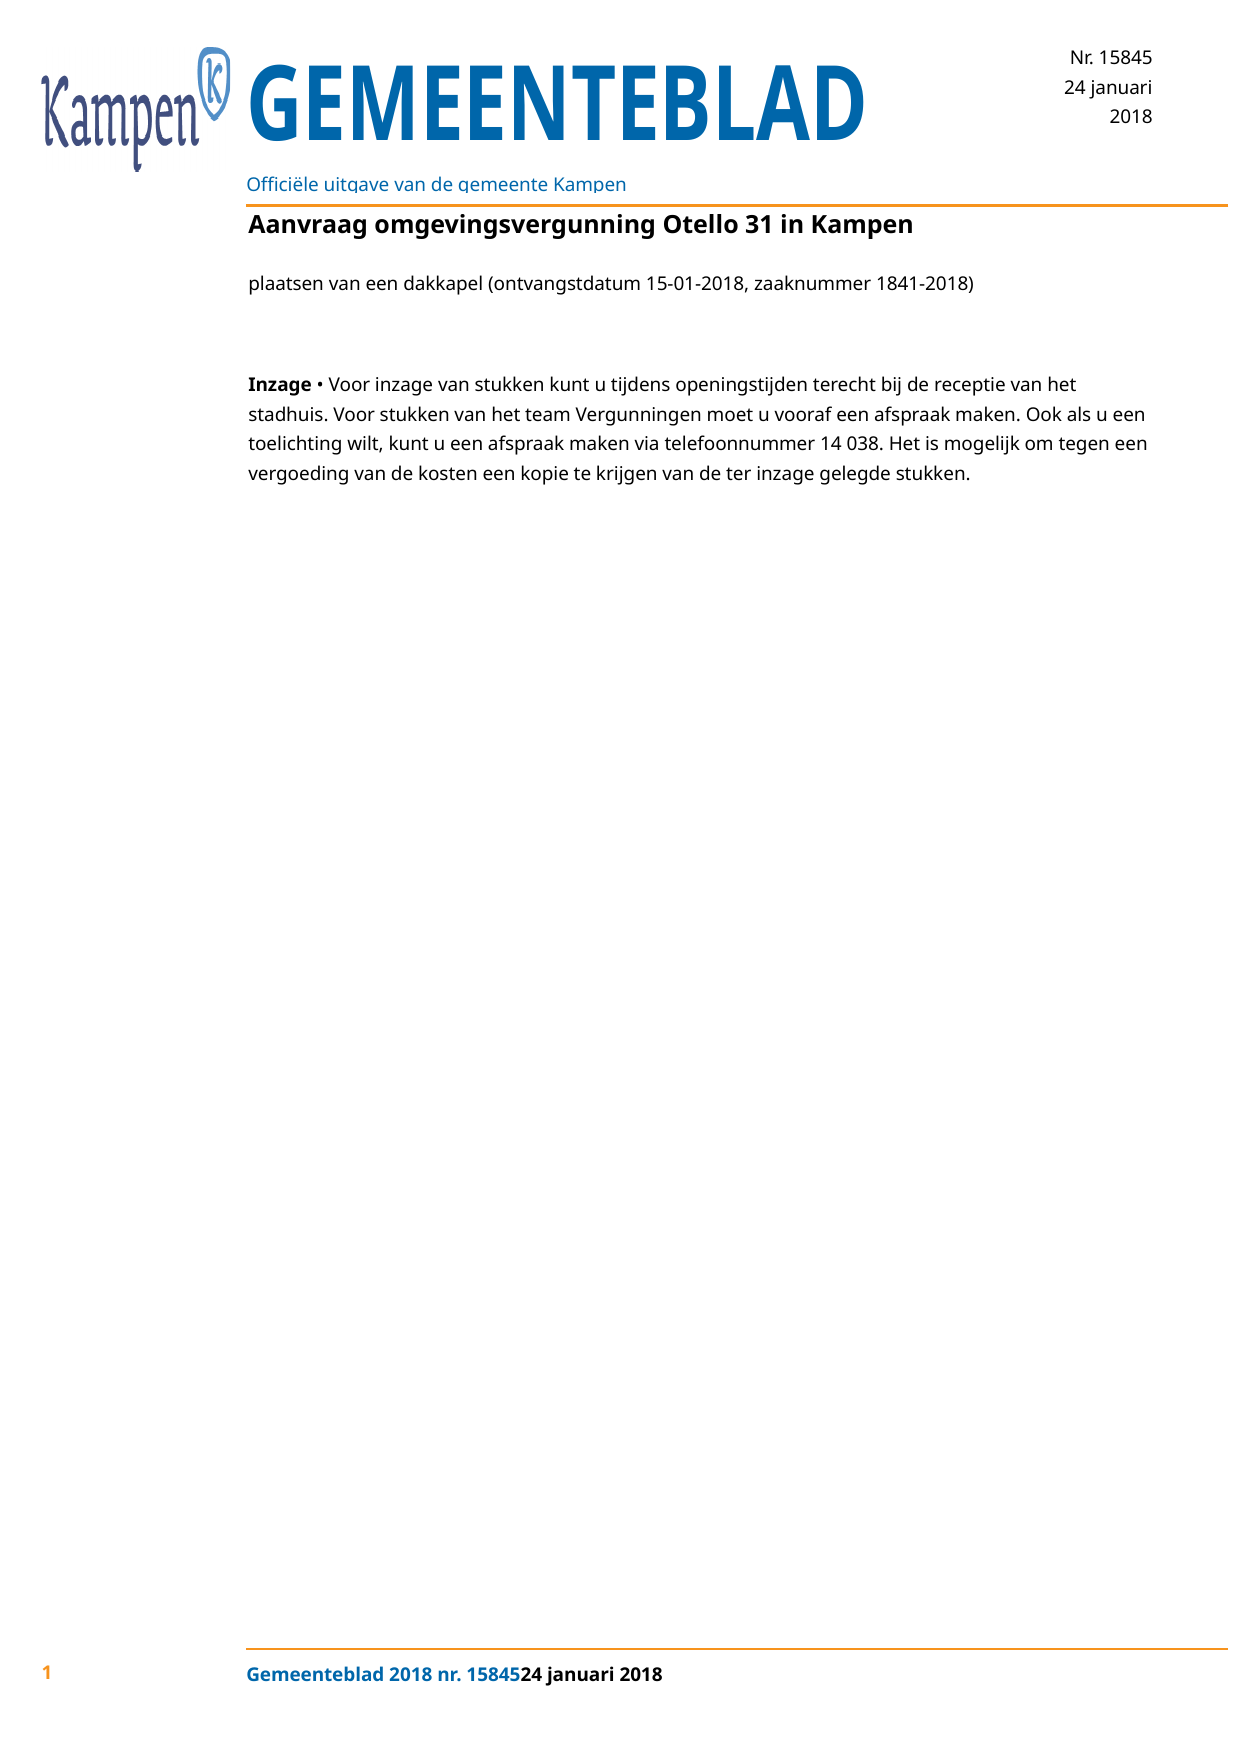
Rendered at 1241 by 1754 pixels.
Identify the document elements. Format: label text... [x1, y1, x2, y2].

text plaatsen van een dakkapel (ontvangstdatum 15-01-2018, zaaknummer 1841-2018) [248, 270, 1152, 296]
picture [41, 47, 231, 172]
text Aanvraag omgevingsvergunning Otello 31 in Kampen [248, 207, 1152, 241]
text Inzage • Voor inzage van stukken kunt u tijdens openingstijden terecht bij de receptie van het stadhuis. Voor stukken van het team Vergunningen moet u vooraf een afspraak maken. Ook als u een toelichting wilt, kunt u een afspraak maken via telefoonnummer 14 038. Het is mogelijk om tegen een vergoeding van de kosten een kopie te krijgen van de ter inzage gelegde stukken. [248, 371, 1152, 486]
